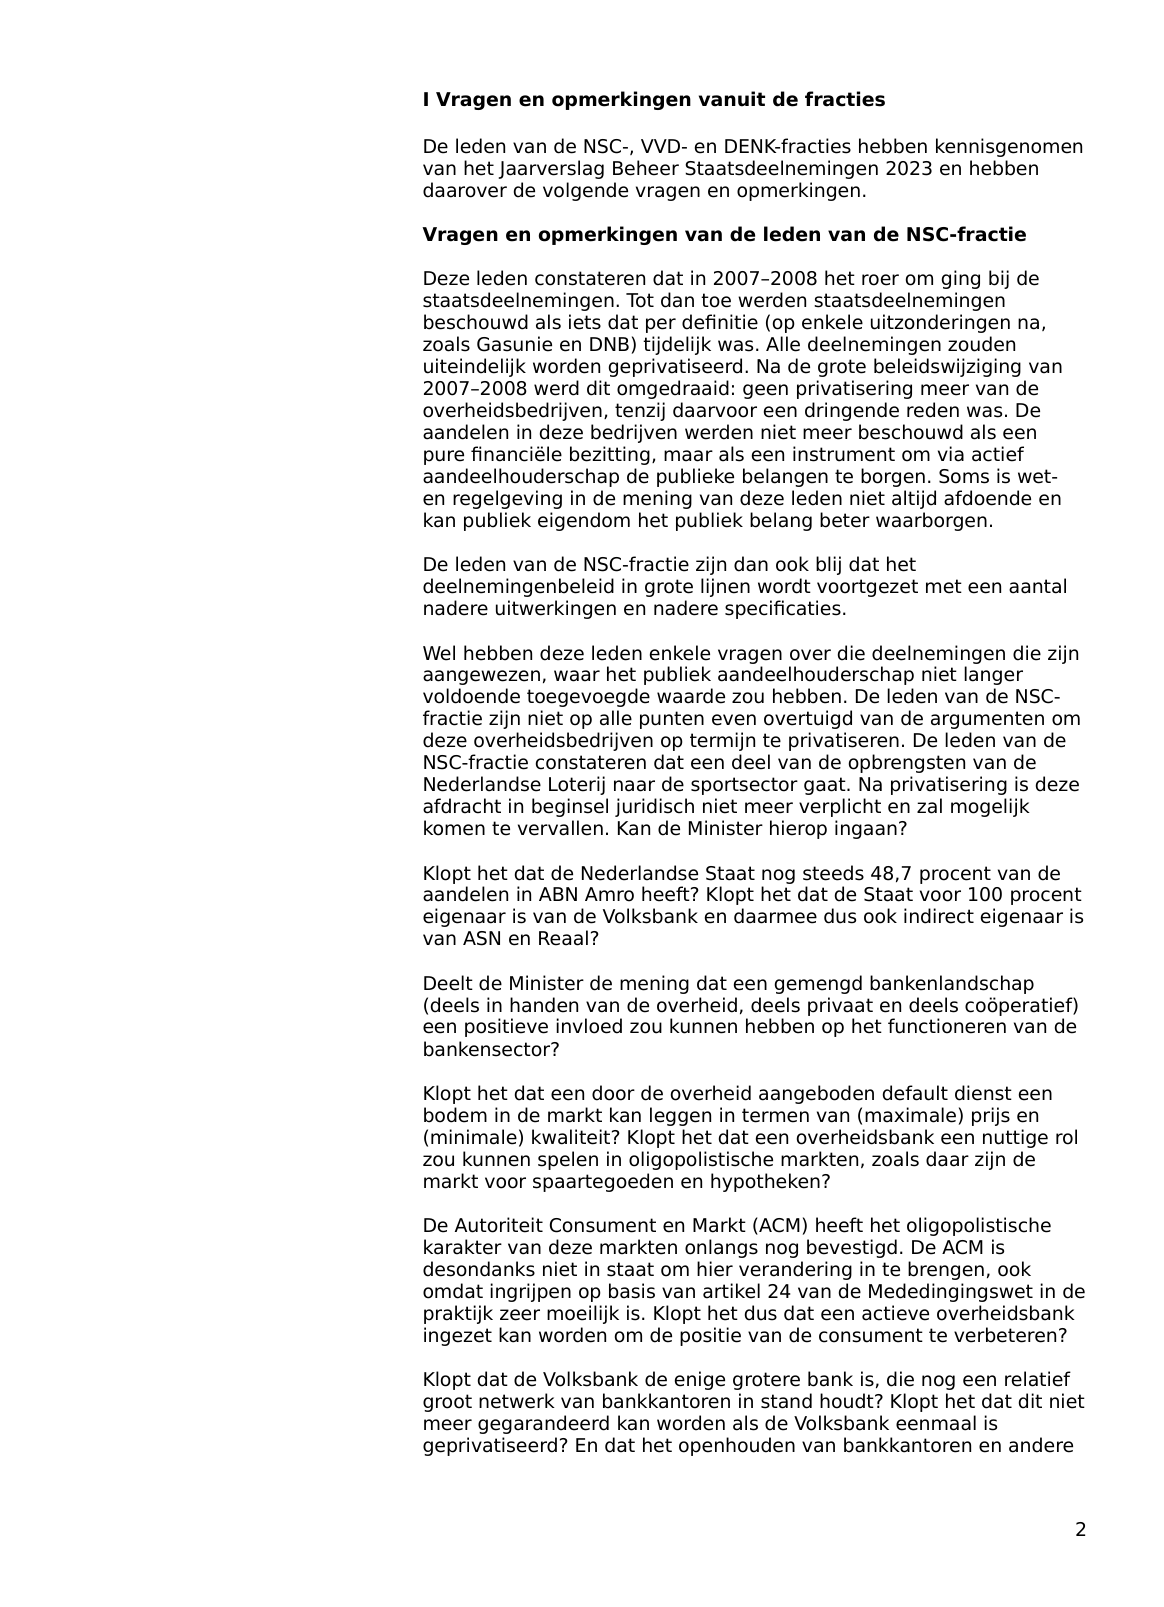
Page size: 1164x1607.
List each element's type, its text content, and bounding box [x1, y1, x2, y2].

text De Autoriteit Consument en Markt (ACM) heeft het oligopolistische karakter van deze markten onlangs nog bevestigd. De ACM is desondanks niet in staat om hier verandering in te brengen, ook omdat ingrijpen op basis van artikel 24 van de Mededingingswet in de praktijk zeer moeilijk is. Klopt het dus dat een actieve overheidsbank ingezet kan worden om de positie van de consument te verbeteren? [422, 1215, 1087, 1347]
text De leden van de NSC-fractie zijn dan ook blij dat het deelnemingenbeleid in grote lijnen wordt voortgezet met een aantal nadere uitwerkingen en nadere specificaties. [422, 554, 1087, 620]
text Deelt de Minister de mening dat een gemengd bankenlandschap (deels in handen van de overheid, deels privaat en deels coöperatief) een positieve invloed zou kunnen hebben op het functioneren van de bankensector? [422, 972, 1087, 1060]
text Klopt dat de Volksbank de enige grotere bank is, die nog een relatief groot netwerk van bankkantoren in stand houdt? Klopt het dat dit niet meer gegarandeerd kan worden als de Volksbank eenmaal is geprivatiseerd? En dat het openhouden van bankkantoren en andere [422, 1369, 1087, 1457]
subtitle I Vragen en opmerkingen vanuit de fracties [422, 89, 1087, 111]
text Wel hebben deze leden enkele vragen over die deelnemingen die zijn aangewezen, waar het publiek aandeelhouderschap niet langer voldoende toegevoegde waarde zou hebben. De leden van de NSC-fractie zijn niet op alle punten even overtuigd van de argumenten om deze overheidsbedrijven op termijn te privatiseren. De leden van de NSC-fractie constateren dat een deel van de opbrengsten van de Nederlandse Loterij naar de sportsector gaat. Na privatisering is deze afdracht in beginsel juridisch niet meer verplicht en zal mogelijk komen te vervallen. Kan de Minister hierop ingaan? [422, 642, 1087, 840]
text Klopt het dat een door de overheid aangeboden default dienst een bodem in de markt kan leggen in termen van (maximale) prijs en (minimale) kwaliteit? Klopt het dat een overheidsbank een nuttige rol zou kunnen spelen in oligopolistische markten, zoals daar zijn de markt voor spaartegoeden en hypotheken? [422, 1083, 1087, 1192]
text De leden van de NSC-, VVD- en DENK-fracties hebben kennisgenomen van het Jaarverslag Beheer Staatsdeelnemingen 2023 en hebben daarover de volgende vragen en opmerkingen. [422, 136, 1087, 202]
text Klopt het dat de Nederlandse Staat nog steeds 48,7 procent van de aandelen in ABN Amro heeft? Klopt het dat de Staat voor 100 procent eigenaar is van de Volksbank en daarmee dus ook indirect eigenaar is van ASN en Reaal? [422, 862, 1087, 950]
text Deze leden constateren dat in 2007–2008 het roer om ging bij de staatsdeelnemingen. Tot dan toe werden staatsdeelnemingen beschouwd als iets dat per definitie (op enkele uitzonderingen na, zoals Gasunie en DNB) tijdelijk was. Alle deelnemingen zouden uiteindelijk worden geprivatiseerd. Na de grote beleidswijziging van 2007–2008 werd dit omgedraaid: geen privatisering meer van de overheidsbedrijven, tenzij daarvoor een dringende reden was. De aandelen in deze bedrijven werden niet meer beschouwd als een pure financiële bezitting, maar als een instrument om via actief aandeelhouderschap de publieke belangen te borgen. Soms is wet- en regelgeving in de mening van deze leden niet altijd afdoende en kan publiek eigendom het publiek belang beter waarborgen. [422, 268, 1087, 532]
subtitle Vragen en opmerkingen van de leden van de NSC-fractie [422, 224, 1087, 246]
